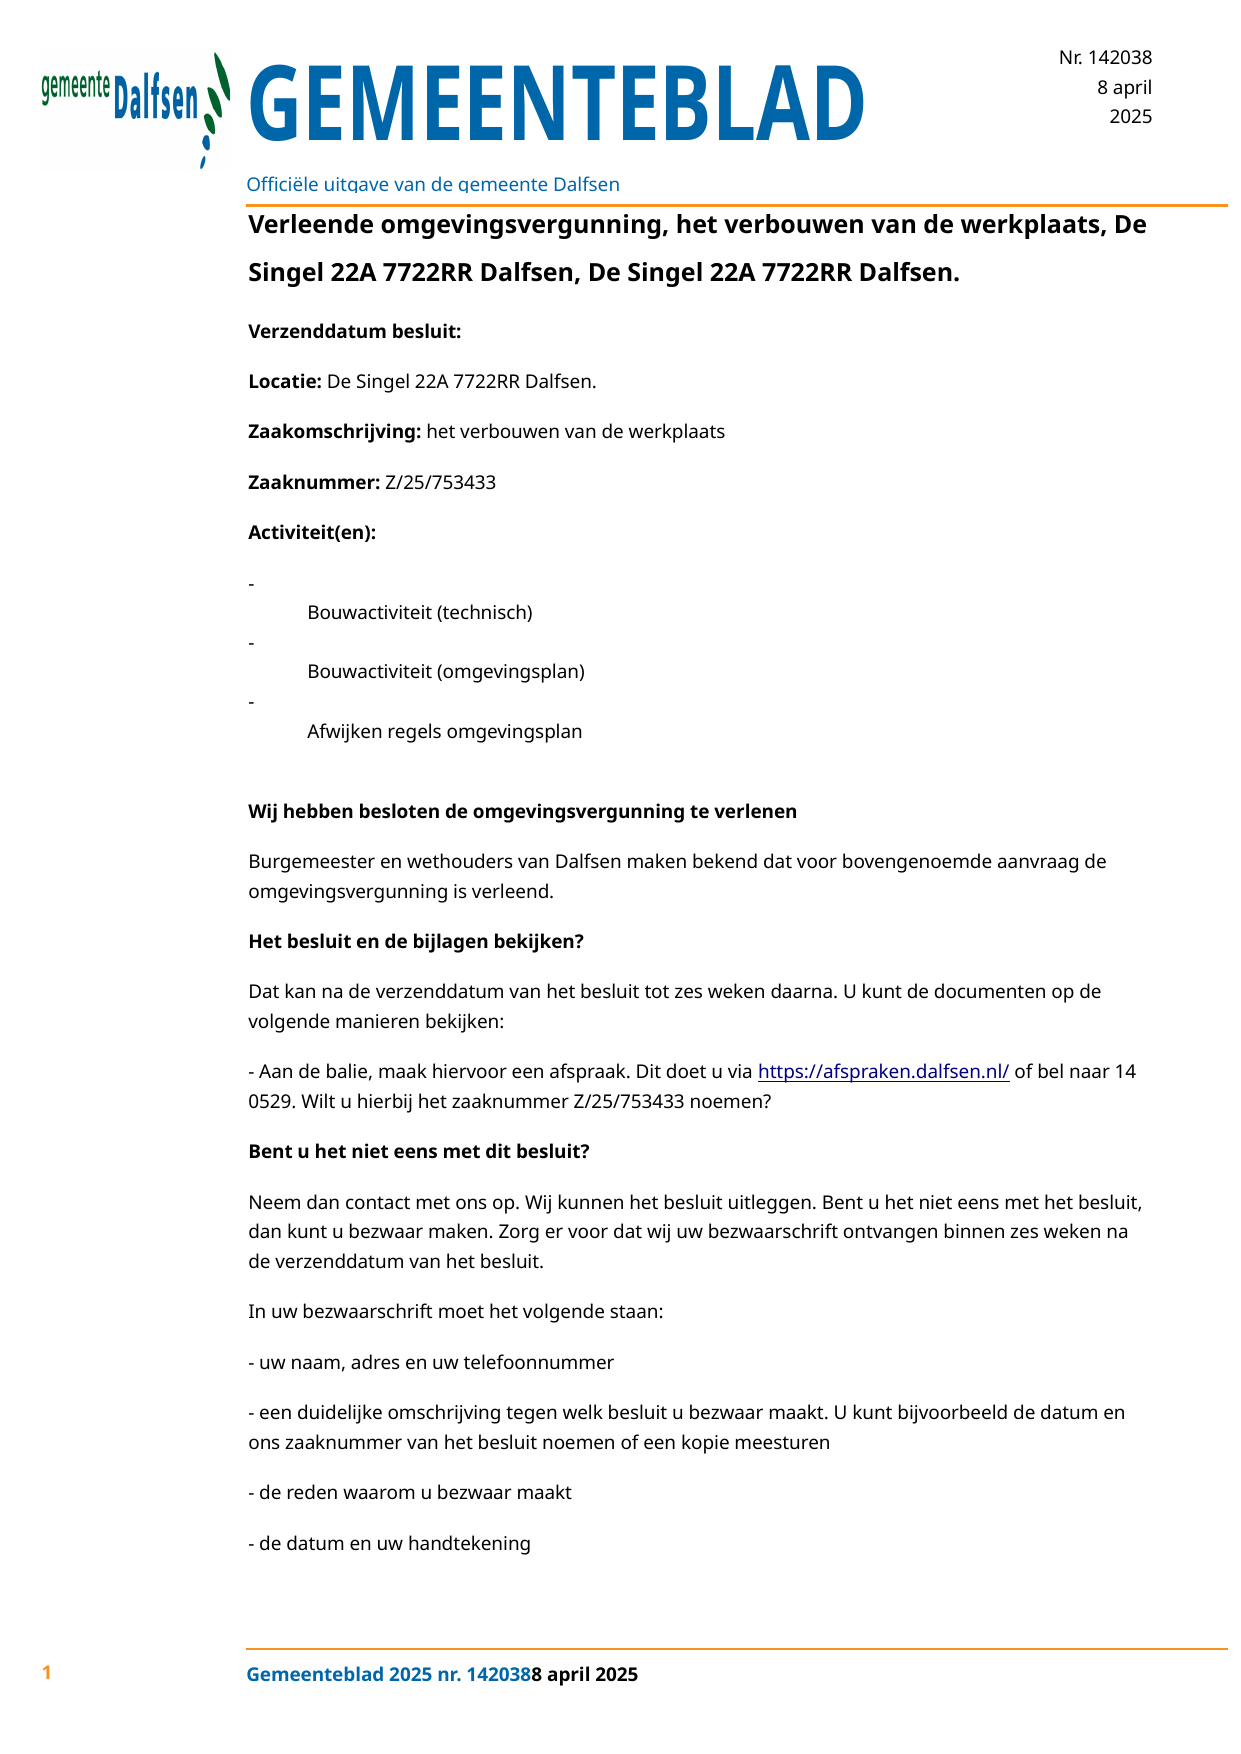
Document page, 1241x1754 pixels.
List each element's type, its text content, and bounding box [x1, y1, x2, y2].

text Bent u het niet eens met dit besluit? [248, 1139, 1152, 1164]
text - de datum en uw handtekening [248, 1530, 1152, 1556]
text Dat kan na de verzenddatum van het besluit tot zes weken daarna. U kunt de documenten op de volgende manieren bekijken: [248, 979, 1152, 1034]
text Zaakomschrijving: het verbouwen van de werkplaats [248, 419, 1152, 444]
text Activiteit(en): [248, 519, 1152, 545]
text - Aan de balie, maak hiervoor een afspraak. Dit doet u via https://afspraken.dalfsen.nl/ of bel naar 14 0529. Wilt u hierbij het zaaknummer Z/25/753433 noemen? [248, 1059, 1152, 1114]
text Het besluit en de bijlagen bekijken? [248, 928, 1152, 954]
text Locatie: De Singel 22A 7722RR Dalfsen. [248, 368, 1152, 394]
text In uw bezwaarschrift moet het volgende staan: [248, 1299, 1152, 1324]
text Verzenddatum besluit: [248, 318, 1152, 344]
text Neem dan contact met ons op. Wij kunnen het besluit uitleggen. Bent u het niet eens met het besluit, dan kunt u bezwaar maken. Zorg er voor dat wij uw bezwaarschrift ontvangen binnen zes weken na de verzenddatum van het besluit. [248, 1189, 1152, 1274]
text - uw naam, adres en uw telefoonnummer [248, 1349, 1152, 1375]
list Bouwactiviteit (omgevingsplan) [248, 659, 1152, 684]
text Zaaknummer: Z/25/753433 [248, 469, 1152, 495]
text Burgemeester en wethouders van Dalfsen maken bekend dat voor bovengenoemde aanvraag de omgevingsvergunning is verleend. [248, 848, 1152, 904]
picture [41, 47, 231, 172]
text - de reden waarom u bezwaar maakt [248, 1479, 1152, 1505]
list Afwijken regels omgevingsplan [248, 718, 1152, 744]
text Verleende omgevingsvergunning, het verbouwen van de werkplaats, De Singel 22A 7722RR Dalfsen, De Singel 22A 7722RR Dalfsen. [248, 207, 1152, 288]
text - een duidelijke omschrijving tegen welk besluit u bezwaar maakt. U kunt bijvoorbeeld de datum en ons zaaknummer van het besluit noemen of een kopie meesturen [248, 1399, 1152, 1455]
text Wij hebben besloten de omgevingsvergunning te verlenen [248, 798, 1152, 824]
list Bouwactiviteit (technisch) [248, 599, 1152, 625]
